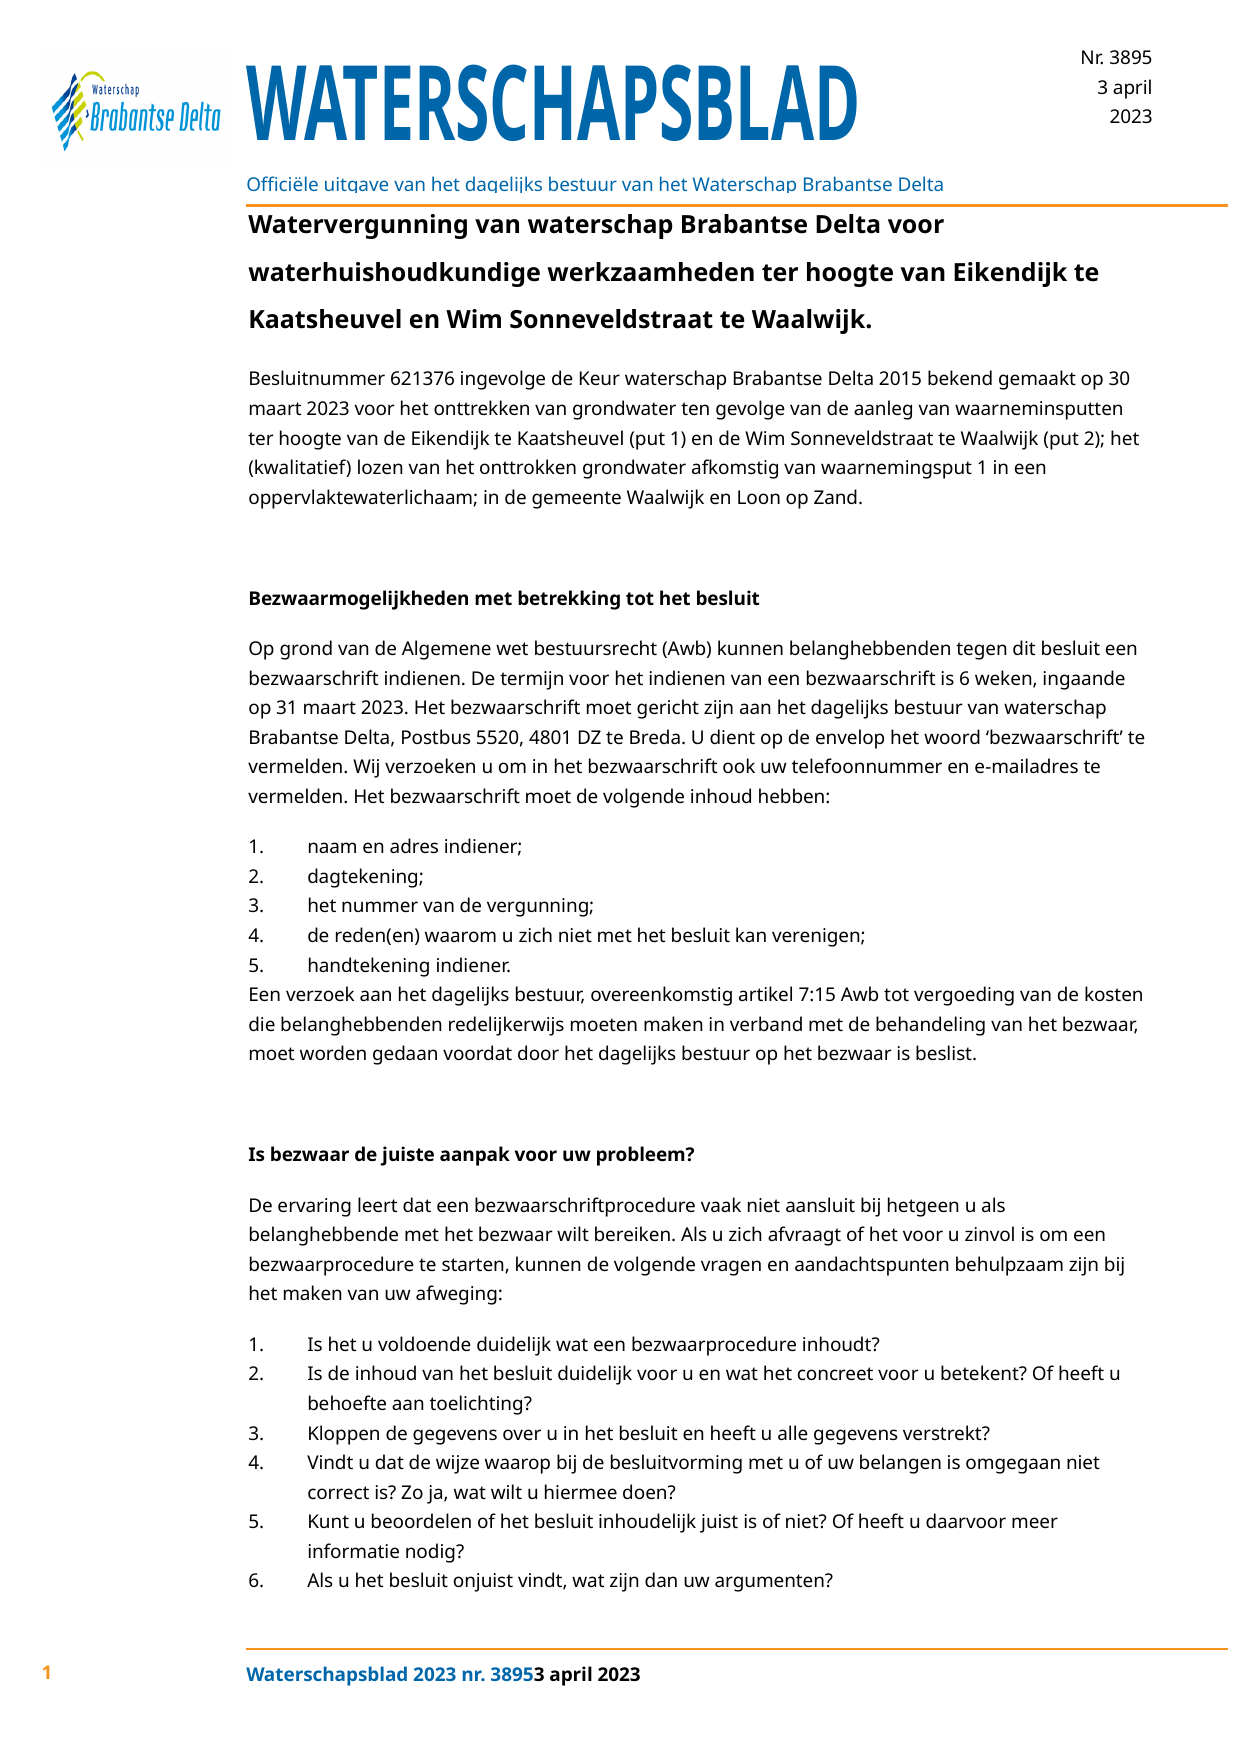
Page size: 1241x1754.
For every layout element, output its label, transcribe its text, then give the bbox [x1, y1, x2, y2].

list Vindt u dat de wijze waarop bij de besluitvorming met u of uw belangen is omgegaan niet correct is? Zo ja, wat wilt u hiermee doen? [248, 1449, 1152, 1504]
list Kloppen de gegevens over u in het besluit en heeft u alle gegevens verstrekt? [248, 1420, 1152, 1445]
text Besluitnummer 621376 ingevolge de Keur waterschap Brabantse Delta 2015 bekend gemaakt op 30 maart 2023 voor het onttrekken van grondwater ten gevolge van de aanleg van waarneminsputten ter hoogte van de Eikendijk te Kaatsheuvel (put 1) en de Wim Sonneveldstraat te Waalwijk (put 2); het (kwalitatief) lozen van het onttrokken grondwater afkomstig van waarnemingsput 1 in een oppervlaktewaterlichaam; in de gemeente Waalwijk en Loon op Zand. [248, 366, 1152, 509]
list de reden(en) waarom u zich niet met het besluit kan verenigen; [248, 922, 1152, 948]
list Kunt u beoordelen of het besluit inhoudelijk juist is of niet? Of heeft u daarvoor meer informatie nodig? [248, 1508, 1152, 1564]
text Een verzoek aan het dagelijks bestuur, overeenkomstig artikel 7:15 Awb tot vergoeding van de kosten die belanghebbenden redelijkerwijs moeten maken in verband met de behandeling van het bezwaar, moet worden gedaan voordat door het dagelijks bestuur op het bezwaar is beslist. [248, 981, 1152, 1066]
list handtekening indiener. [248, 952, 1152, 977]
list naam en adres indiener; [248, 833, 1152, 859]
list het nummer van de vergunning; [248, 893, 1152, 918]
text Is bezwaar de juiste aanpak voor uw probleem? [248, 1141, 1152, 1167]
text Bezwaarmogelijkheden met betrekking tot het besluit [248, 585, 1152, 610]
list Is de inhoud van het besluit duidelijk voor u en wat het concreet voor u betekent? Of heeft u behoefte aan toelichting? [248, 1361, 1152, 1416]
text Op grond van de Algemene wet bestuursrecht (Awb) kunnen belanghebbenden tegen dit besluit een bezwaarschrift indienen. De termijn voor het indienen van een bezwaarschrift is 6 weken, ingaande op 31 maart 2023. Het bezwaarschrift moet gericht zijn aan het dagelijks bestuur van waterschap Brabantse Delta, Postbus 5520, 4801 DZ te Breda. U dient op de envelop het woord ‘bezwaarschrift’ te vermelden. Wij verzoeken u om in het bezwaarschrift ook uw telefoonnummer en e‑mailadres te vermelden. Het bezwaarschrift moet de volgende inhoud hebben: [248, 635, 1152, 809]
text De ervaring leert dat een bezwaarschriftprocedure vaak niet aansluit bij hetgeen u als belanghebbende met het bezwaar wilt bereiken. Als u zich afvraagt of het voor u zinvol is om een bezwaarprocedure te starten, kunnen de volgende vragen en aandachtspunten behulpzaam zijn bij het maken van uw afweging: [248, 1192, 1152, 1306]
text Watervergunning van waterschap Brabantse Delta voor waterhuishoudkundige werkzaamheden ter hoogte van Eikendijk te Kaatsheuvel en Wim Sonneveldstraat te Waalwijk. [248, 207, 1152, 336]
list Is het u voldoende duidelijk wat een bezwaarprocedure inhoudt? [248, 1331, 1152, 1357]
list dagtekening; [248, 863, 1152, 889]
picture [41, 47, 231, 172]
list Als u het besluit onjuist vindt, wat zijn dan uw argumenten? [248, 1568, 1152, 1593]
